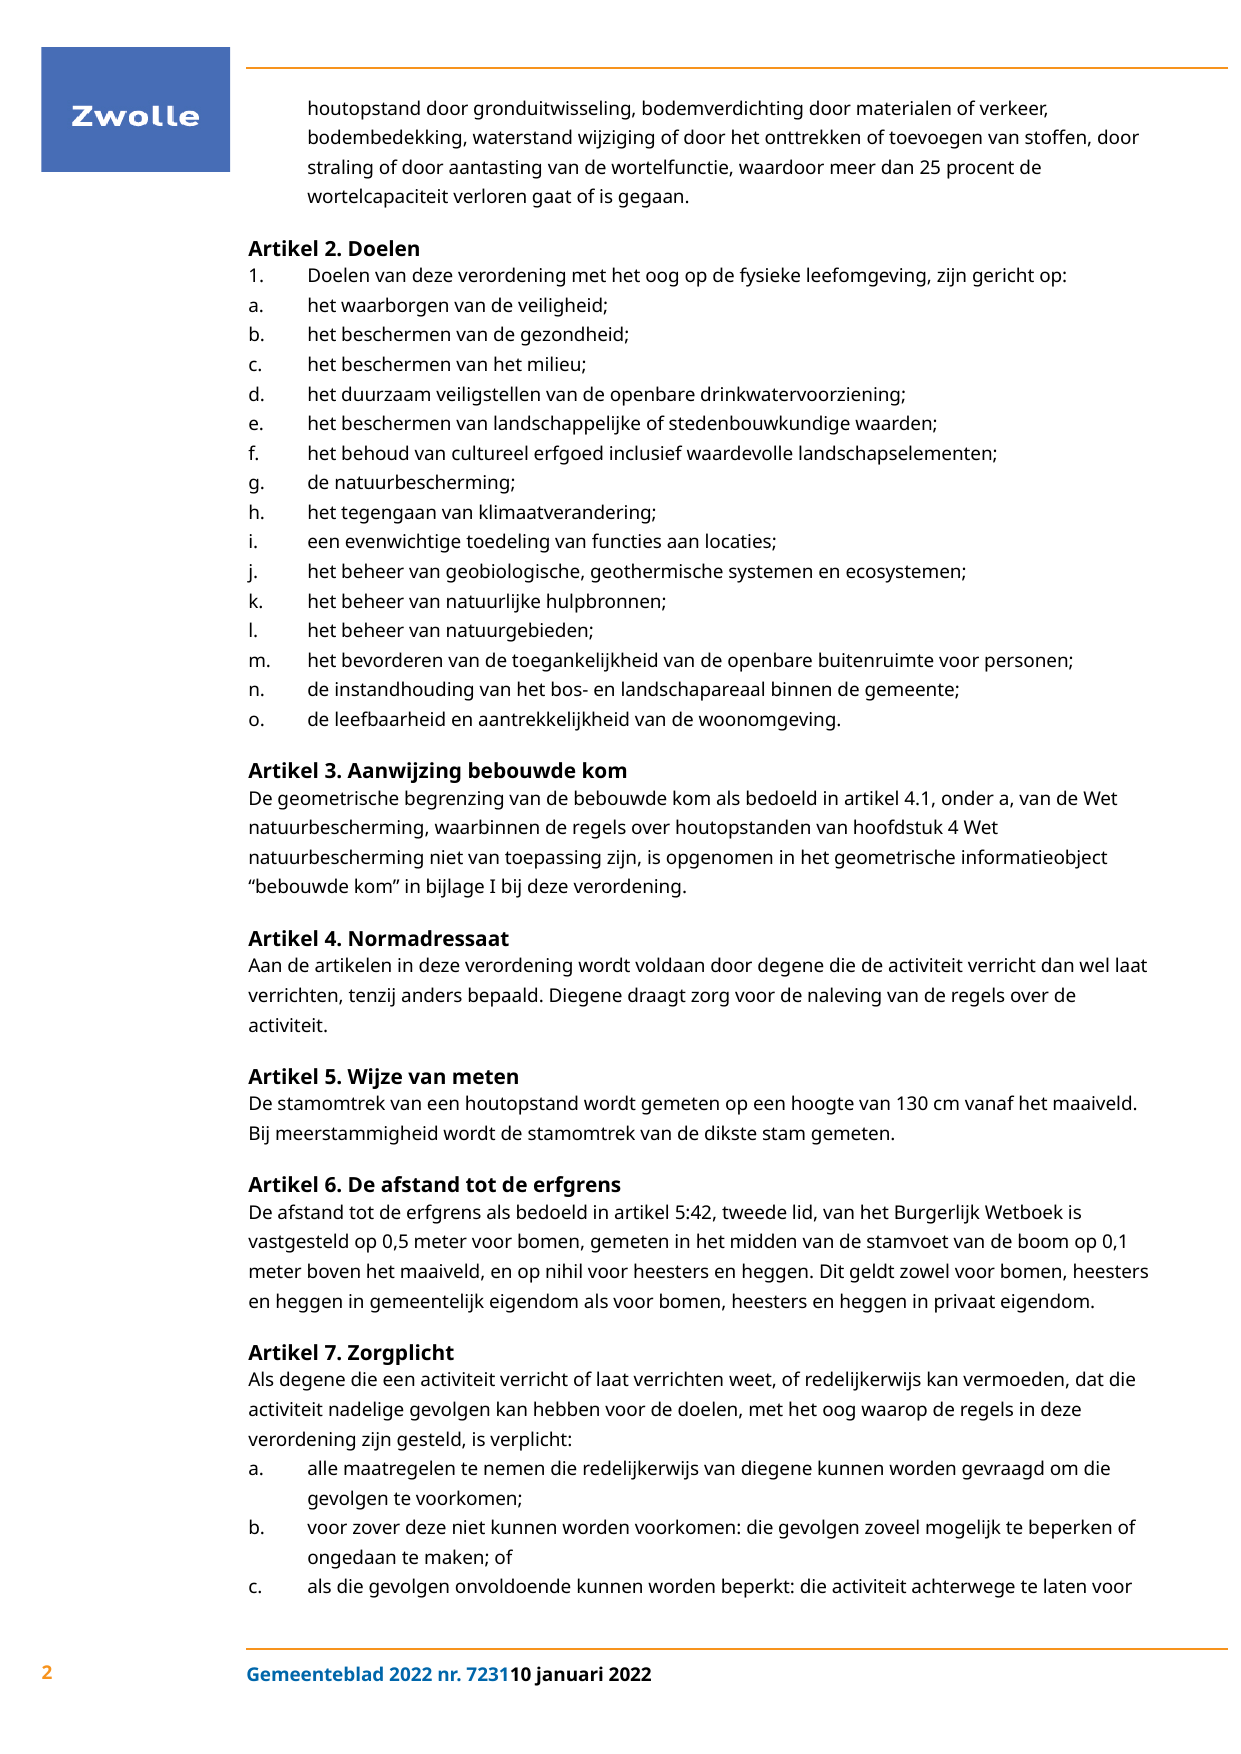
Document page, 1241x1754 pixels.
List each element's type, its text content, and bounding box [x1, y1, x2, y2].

text Aan de artikelen in deze verordening wordt voldaan door degene die de activiteit verricht dan wel laat verrichten, tenzij anders bepaald. Diegene draagt zorg voor de naleving van de regels over de activiteit. [248, 953, 1152, 1037]
list het behoud van cultureel erfgoed inclusief waardevolle landschapselementen; [248, 440, 1152, 466]
list een evenwichtige toedeling van functies aan locaties; [248, 529, 1152, 554]
text Artikel 5. Wijze van meten [248, 1062, 1152, 1091]
text De afstand tot de erfgrens als bedoeld in artikel 5:42, tweede lid, van het Burgerlijk Wetboek is vastgesteld op 0,5 meter voor bomen, gemeten in het midden van de stamvoet van de boom op 0,1 meter boven het maaiveld, en op nihil voor heesters en heggen. Dit geldt zowel voor bomen, heesters en heggen in gemeentelijk eigendom als voor bomen, heesters en heggen in privaat eigendom. [248, 1199, 1152, 1313]
list de leefbaarheid en aantrekkelijkheid van de woonomgeving. [248, 706, 1152, 732]
list het beschermen van de gezondheid; [248, 322, 1152, 347]
list als die gevolgen onvoldoende kunnen worden beperkt: die activiteit achterwege te laten voor [248, 1574, 1152, 1599]
list het beschermen van het milieu; [248, 351, 1152, 377]
list voor zover deze niet kunnen worden voorkomen: die gevolgen zoveel mogelijk te beperken of ongedaan te maken; of [248, 1514, 1152, 1570]
text Artikel 3. Aanwijzing bebouwde kom [248, 757, 1152, 785]
text Als degene die een activiteit verricht of laat verrichten weet, of redelijkerwijs kan vermoeden, dat die activiteit nadelige gevolgen kan hebben voor de doelen, met het oog waarop de regels in deze verordening zijn gesteld, is verplicht: [248, 1367, 1152, 1452]
list de instandhouding van het bos- en landschapareaal binnen de gemeente; [248, 677, 1152, 702]
list het waarborgen van de veiligheid; [248, 292, 1152, 318]
list het tegengaan van klimaatverandering; [248, 499, 1152, 525]
text De stamomtrek van een houtopstand wordt gemeten op een hoogte van 130 cm vanaf het maaiveld. Bij meerstammigheid wordt de stamomtrek van de dikste stam gemeten. [248, 1091, 1152, 1146]
list Doelen van deze verordening met het oog op de fysieke leefomgeving, zijn gericht op: [248, 262, 1152, 288]
text Artikel 6. De afstand tot de erfgrens [248, 1171, 1152, 1199]
list het beheer van natuurlijke hulpbronnen; [248, 588, 1152, 613]
text Artikel 2. Doelen [248, 234, 1152, 262]
text Artikel 7. Zorgplicht [248, 1338, 1152, 1367]
picture [41, 47, 231, 172]
list alle maatregelen te nemen die redelijkerwijs van diegene kunnen worden gevraagd om die gevolgen te voorkomen; [248, 1455, 1152, 1511]
list het duurzaam veiligstellen van de openbare drinkwatervoorziening; [248, 381, 1152, 406]
text Artikel 4. Normadressaat [248, 924, 1152, 953]
list het bevorderen van de toegankelijkheid van de openbare buitenruimte voor personen; [248, 647, 1152, 673]
list de natuurbescherming; [248, 469, 1152, 495]
list het beheer van geobiologische, geothermische systemen en ecosystemen; [248, 558, 1152, 584]
list het beheer van natuurgebieden; [248, 617, 1152, 643]
list houtopstand door gronduitwisseling, bodemverdichting door materialen of verkeer, bodembedekking, waterstand wijziging of door het onttrekken of toevoegen van stoffen, door straling of door aantasting van de wortelfunctie, waardoor meer dan 25 procent de wortelcapaciteit verloren gaat of is gegaan. [248, 95, 1152, 209]
list het beschermen van landschappelijke of stedenbouwkundige waarden; [248, 410, 1152, 436]
text De geometrische begrenzing van de bebouwde kom als bedoeld in artikel 4.1, onder a, van de Wet natuurbescherming, waarbinnen de regels over houtopstanden van hoofdstuk 4 Wet natuurbescherming niet van toepassing zijn, is opgenomen in het geometrische informatieobject “bebouwde kom” in bijlage I bij deze verordening. [248, 785, 1152, 899]
